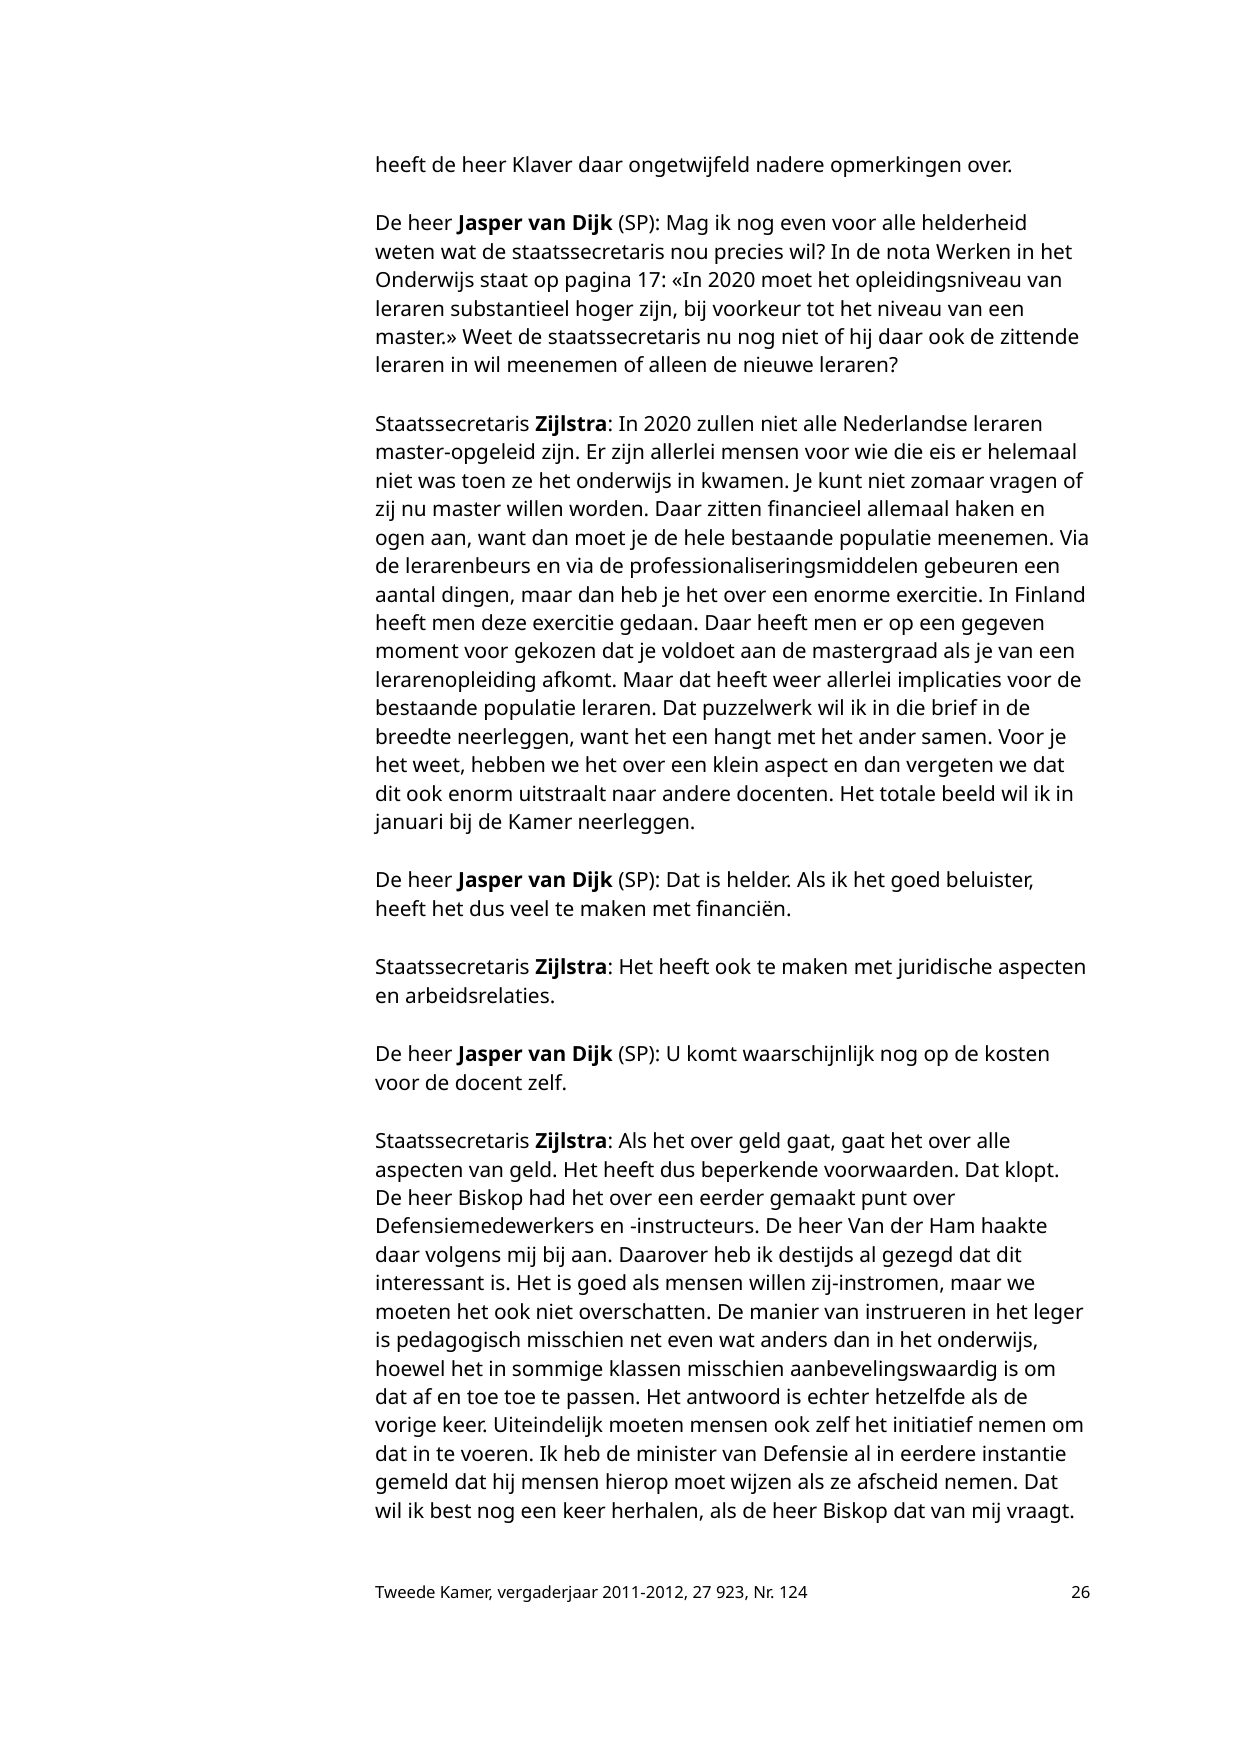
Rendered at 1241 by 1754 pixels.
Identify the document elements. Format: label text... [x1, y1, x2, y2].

text Staatssecretaris Zijlstra: Het heeft ook te maken met juridische aspecten en arbeidsrelaties. [375, 952, 1090, 1009]
text heeft de heer Klaver daar ongetwijfeld nadere opmerkingen over. [375, 150, 1090, 178]
text Staatssecretaris Zijlstra: In 2020 zullen niet alle Nederlandse leraren master-opgeleid zijn. Er zijn allerlei mensen voor wie die eis er helemaal niet was toen ze het onderwijs in kwamen. Je kunt niet zomaar vragen of zij nu master willen worden. Daar zitten financieel allemaal haken en ogen aan, want dan moet je de hele bestaande populatie meenemen. Via de lerarenbeurs en via de professionaliseringsmiddelen gebeuren een aantal dingen, maar dan heb je het over een enorme exercitie. In Finland heeft men deze exercitie gedaan. Daar heeft men er op een gegeven moment voor gekozen dat je voldoet aan de mastergraad als je van een lerarenopleiding afkomt. Maar dat heeft weer allerlei implicaties voor de bestaande populatie leraren. Dat puzzelwerk wil ik in die brief in de breedte neerleggen, want het een hangt met het ander samen. Voor je het weet, hebben we het over een klein aspect en dan vergeten we dat dit ook enorm uitstraalt naar andere docenten. Het totale beeld wil ik in januari bij de Kamer neerleggen. [375, 409, 1090, 836]
text De heer Jasper van Dijk (SP): Dat is helder. Als ik het goed beluister, heeft het dus veel te maken met financiën. [375, 866, 1090, 922]
text De heer Biskop had het over een eerder gemaakt punt over Defensiemedewerkers en -instructeurs. De heer Van der Ham haakte daar volgens mij bij aan. Daarover heb ik destijds al gezegd dat dit interessant is. Het is goed als mensen willen zij-instromen, maar we moeten het ook niet overschatten. De manier van instrueren in het leger is pedagogisch misschien net even wat anders dan in het onderwijs, hoewel het in sommige klassen misschien aanbevelingswaardig is om dat af en toe toe te passen. Het antwoord is echter hetzelfde als de vorige keer. Uiteindelijk moeten mensen ook zelf het initiatief nemen om dat in te voeren. Ik heb de minister van Defensie al in eerdere instantie gemeld dat hij mensen hierop moet wijzen als ze afscheid nemen. Dat wil ik best nog een keer herhalen, als de heer Biskop dat van mij vraagt. [375, 1183, 1090, 1524]
text De heer Jasper van Dijk (SP): U komt waarschijnlijk nog op de kosten voor de docent zelf. [375, 1039, 1090, 1096]
text De heer Jasper van Dijk (SP): Mag ik nog even voor alle helderheid weten wat de staatssecretaris nou precies wil? In de nota Werken in het Onderwijs staat op pagina 17: «In 2020 moet het opleidingsniveau van leraren substantieel hoger zijn, bij voorkeur tot het niveau van een master.» Weet de staatssecretaris nu nog niet of hij daar ook de zittende leraren in wil meenemen of alleen de nieuwe leraren? [375, 208, 1090, 379]
text Staatssecretaris Zijlstra: Als het over geld gaat, gaat het over alle aspecten van geld. Het heeft dus beperkende voorwaarden. Dat klopt. [375, 1126, 1090, 1183]
